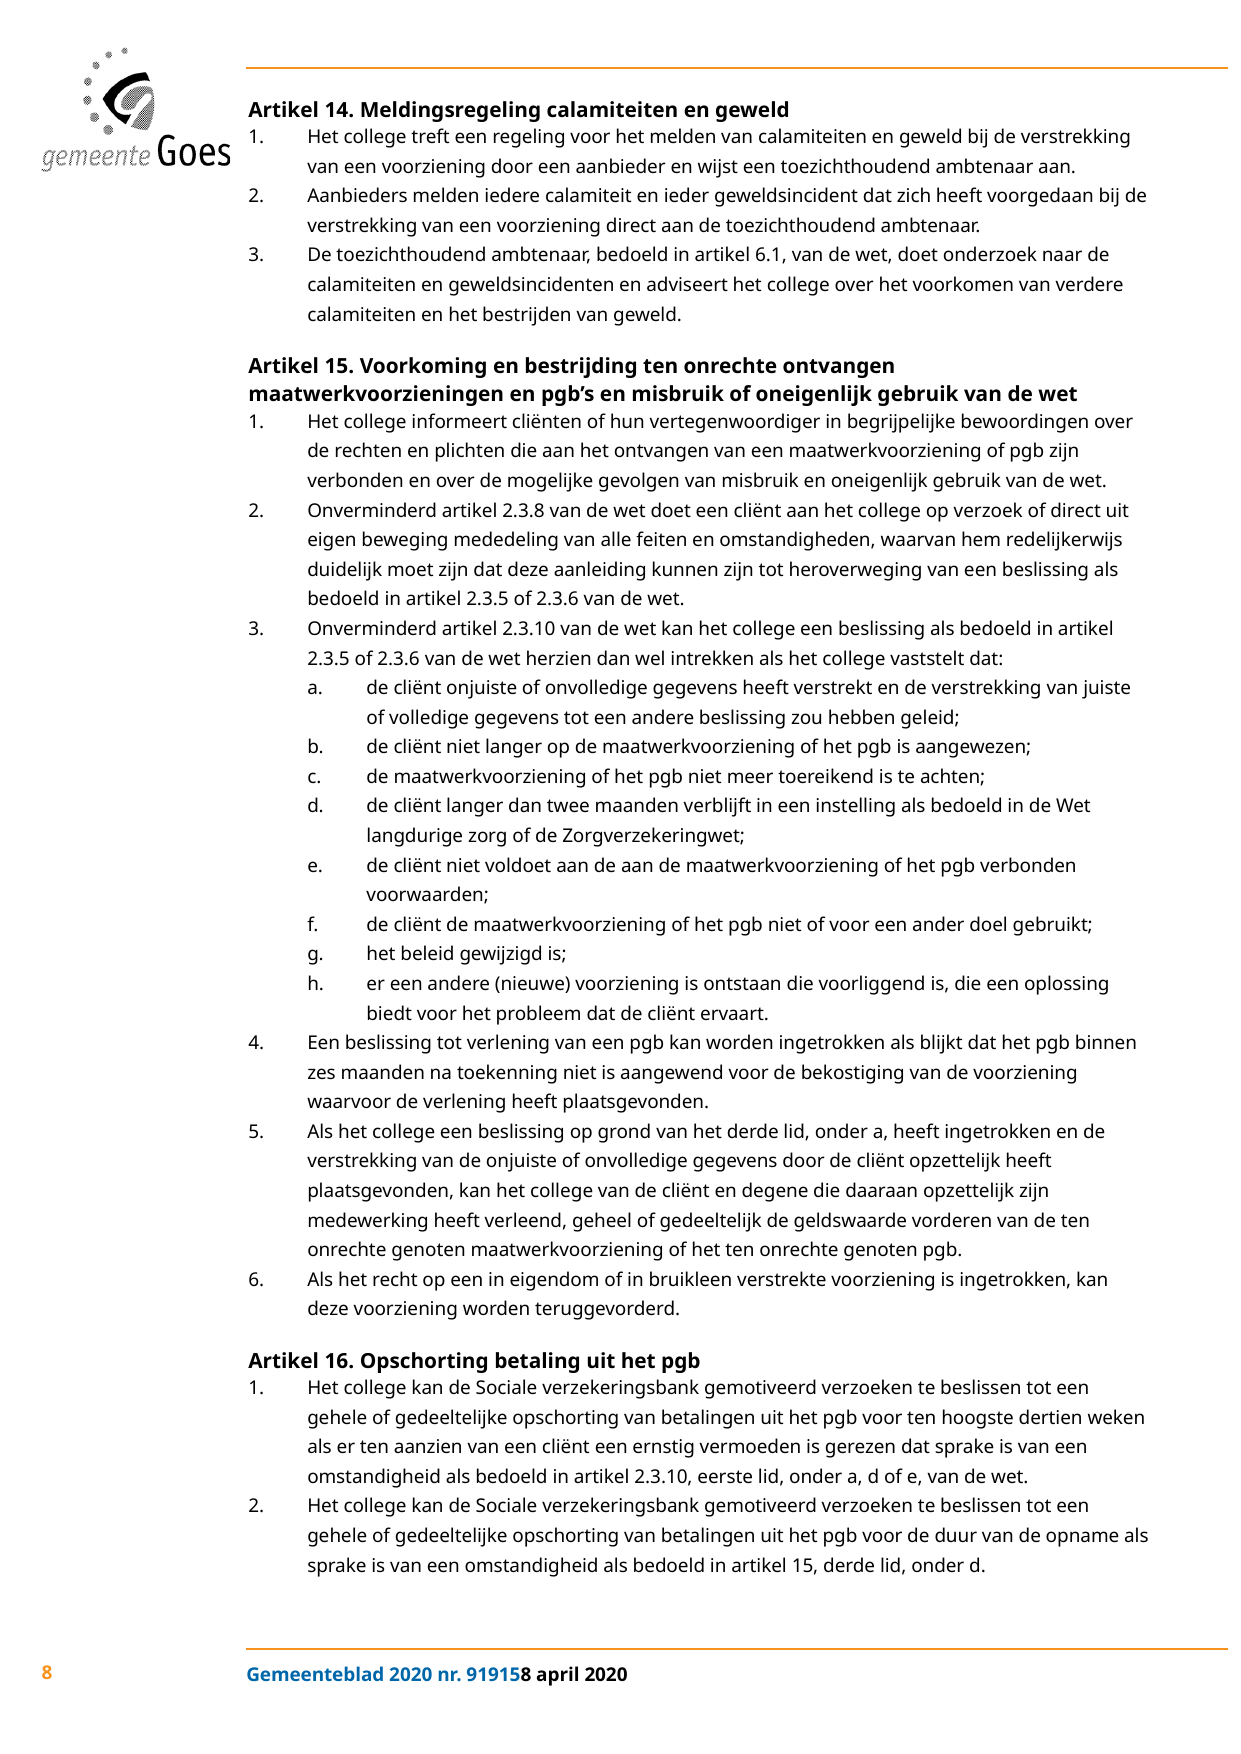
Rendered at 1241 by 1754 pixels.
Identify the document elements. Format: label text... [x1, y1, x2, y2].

list de cliënt de maatwerkvoorziening of het pgb niet of voor een ander doel gebruikt; [307, 911, 1152, 937]
picture [41, 47, 231, 172]
list Het college kan de Sociale verzekeringsbank gemotiveerd verzoeken te beslissen tot een gehele of gedeeltelijke opschorting van betalingen uit het pgb voor ten hoogste dertien weken als er ten aanzien van een cliënt een ernstig vermoeden is gerezen dat sprake is van een omstandigheid als bedoeld in artikel 2.3.10, eerste lid, onder a, d of e, van de wet. [248, 1374, 1152, 1489]
list de cliënt onjuiste of onvolledige gegevens heeft verstrekt en de verstrekking van juiste of volledige gegevens tot een andere beslissing zou hebben geleid; [307, 674, 1152, 729]
text Artikel 15. Voorkoming en bestrijding ten onrechte ontvangen maatwerkvoorzieningen en pgb’s en misbruik of oneigenlijk gebruik van de wet [248, 351, 1152, 408]
list de cliënt langer dan twee maanden verblijft in een instelling als bedoeld in de Wet langdurige zorg of de Zorgverzekeringwet; [307, 793, 1152, 848]
list Onverminderd artikel 2.3.10 van de wet kan het college een beslissing als bedoeld in artikel 2.3.5 of 2.3.6 van de wet herzien dan wel intrekken als het college vaststelt dat: [248, 615, 1152, 670]
text Artikel 16. Opschorting betaling uit het pgb [248, 1346, 1152, 1374]
list Aanbieders melden iedere calamiteit en ieder geweldsincident dat zich heeft voorgedaan bij de verstrekking van een voorziening direct aan de toezichthoudend ambtenaar. [248, 182, 1152, 238]
list het beleid gewijzigd is; [307, 941, 1152, 966]
list Als het college een beslissing op grond van het derde lid, onder a, heeft ingetrokken en de verstrekking van de onjuiste of onvolledige gegevens door de cliënt opzettelijk heeft plaatsgevonden, kan het college van de cliënt en degene die daaraan opzettelijk zijn medewerking heeft verleend, geheel of gedeeltelijk de geldswaarde vorderen van de ten onrechte genoten maatwerkvoorziening of het ten onrechte genoten pgb. [248, 1118, 1152, 1262]
list Als het recht op een in eigendom of in bruikleen verstrekte voorziening is ingetrokken, kan deze voorziening worden teruggevorderd. [248, 1266, 1152, 1321]
list de maatwerkvoorziening of het pgb niet meer toereikend is te achten; [307, 763, 1152, 789]
list de cliënt niet langer op de maatwerkvoorziening of het pgb is aangewezen; [307, 733, 1152, 759]
list Onverminderd artikel 2.3.8 van de wet doet een cliënt aan het college op verzoek of direct uit eigen beweging mededeling van alle feiten en omstandigheden, waarvan hem redelijkerwijs duidelijk moet zijn dat deze aanleiding kunnen zijn tot heroverweging van een beslissing als bedoeld in artikel 2.3.5 of 2.3.6 van de wet. [248, 497, 1152, 611]
list de cliënt niet voldoet aan de aan de maatwerkvoorziening of het pgb verbonden voorwaarden; [307, 852, 1152, 907]
list Het college treft een regeling voor het melden van calamiteiten en geweld bij de verstrekking van een voorziening door een aanbieder en wijst een toezichthoudend ambtenaar aan. [248, 123, 1152, 178]
list Het college informeert cliënten of hun vertegenwoordiger in begrijpelijke bewoordingen over de rechten en plichten die aan het ontvangen van een maatwerkvoorziening of pgb zijn verbonden en over de mogelijke gevolgen van misbruik en oneigenlijk gebruik van de wet. [248, 408, 1152, 493]
text Artikel 14. Meldingsregeling calamiteiten en geweld [248, 95, 1152, 123]
list Een beslissing tot verlening van een pgb kan worden ingetrokken als blijkt dat het pgb binnen zes maanden na toekenning niet is aangewend voor de bekostiging van de voorziening waarvoor de verlening heeft plaatsgevonden. [248, 1029, 1152, 1114]
list er een andere (nieuwe) voorziening is ontstaan die voorliggend is, die een oplossing biedt voor het probleem dat de cliënt ervaart. [307, 970, 1152, 1025]
list Het college kan de Sociale verzekeringsbank gemotiveerd verzoeken te beslissen tot een gehele of gedeeltelijke opschorting van betalingen uit het pgb voor de duur van de opname als sprake is van een omstandigheid als bedoeld in artikel 15, derde lid, onder d. [248, 1493, 1152, 1578]
list De toezichthoudend ambtenaar, bedoeld in artikel 6.1, van de wet, doet onderzoek naar de calamiteiten en geweldsincidenten en adviseert het college over het voorkomen van verdere calamiteiten en het bestrijden van geweld. [248, 242, 1152, 326]
